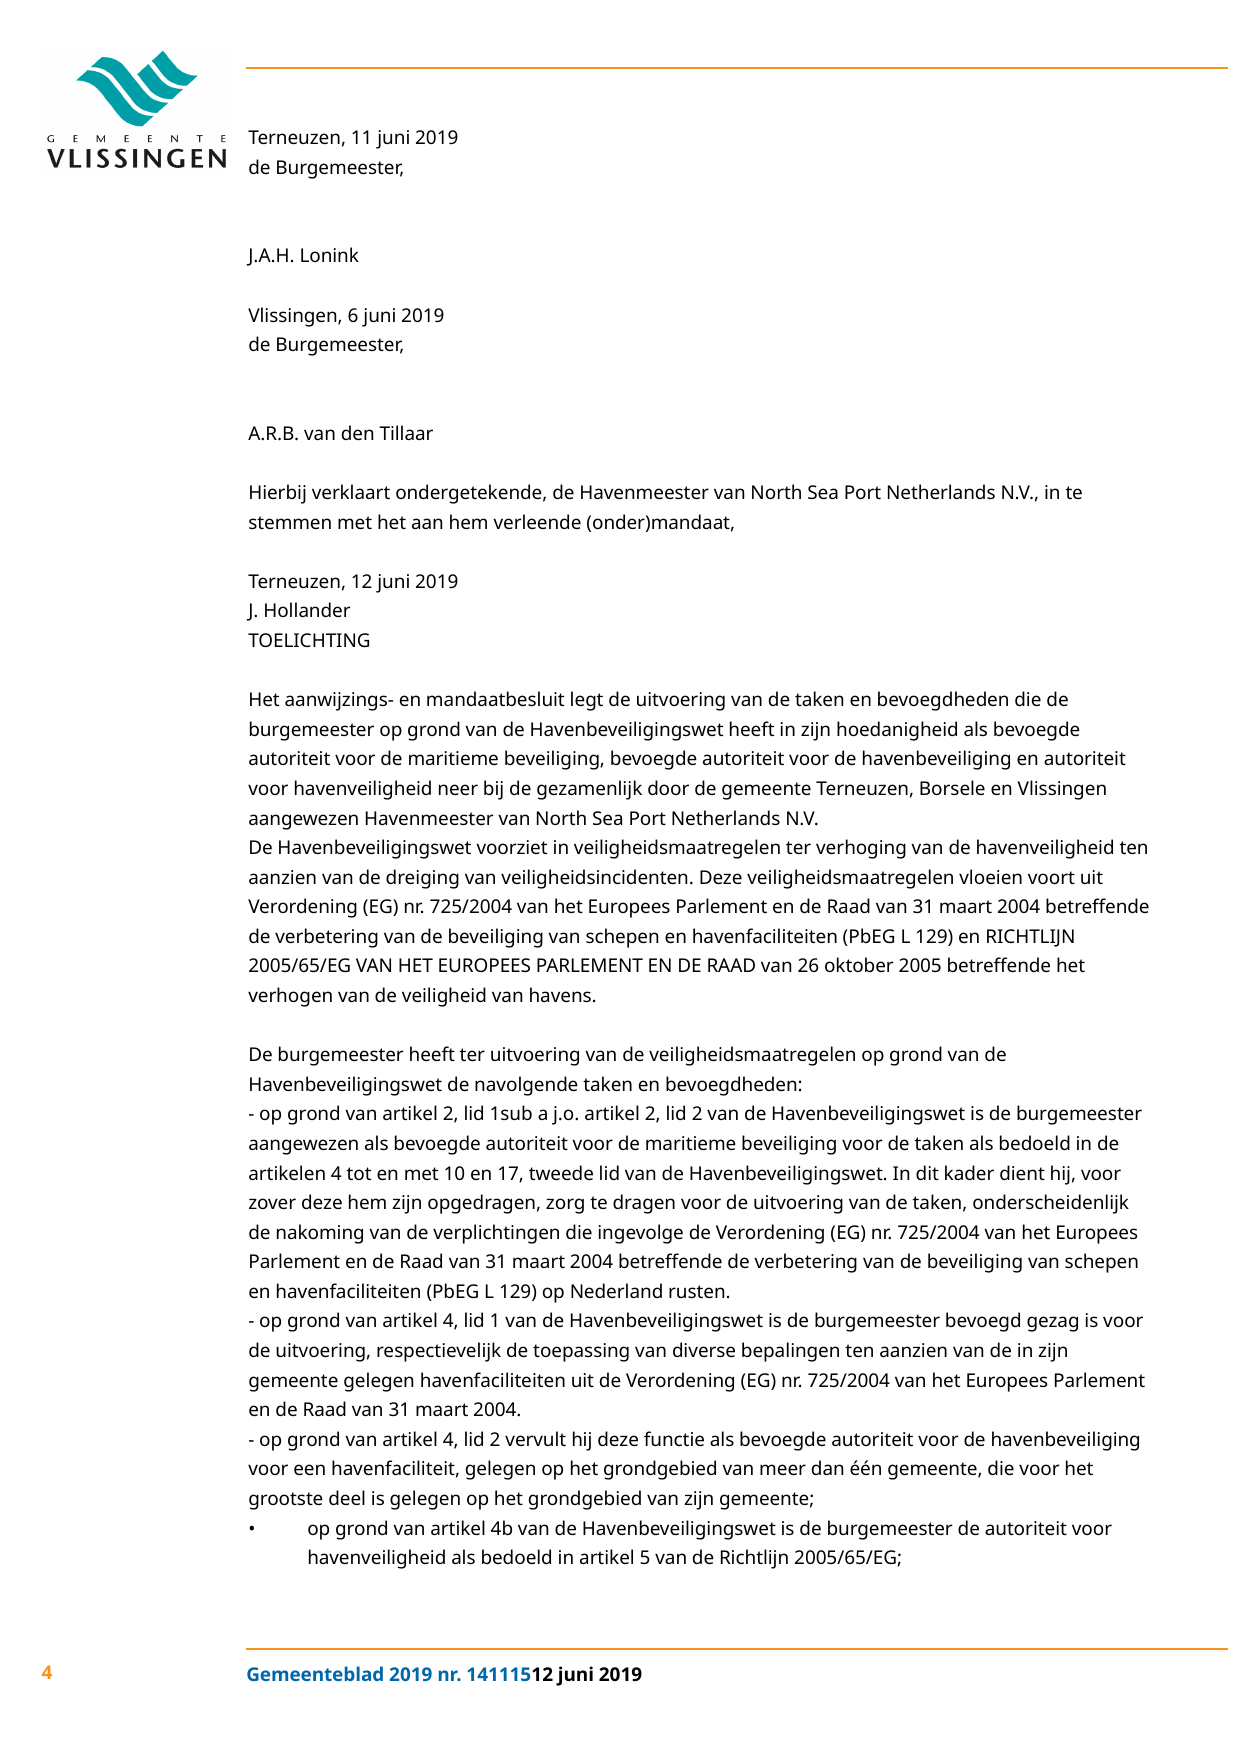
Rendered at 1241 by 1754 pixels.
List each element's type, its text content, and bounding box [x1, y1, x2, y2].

text - op grond van artikel 2, lid 1sub a j.o. artikel 2, lid 2 van de Havenbeveiligingswet is de burgemeester aangewezen als bevoegde autoriteit voor de maritieme beveiliging voor de taken als bedoeld in de artikelen 4 tot en met 10 en 17, tweede lid van de Havenbeveiligingswet. In dit kader dient hij, voor zover deze hem zijn opgedragen, zorg te dragen voor de uitvoering van de taken, onderscheidenlijk de nakoming van de verplichtingen die ingevolge de Verordening (EG) nr. 725/2004 van het Europees Parlement en de Raad van 31 maart 2004 betreffende de verbetering van de beveiliging van schepen en havenfaciliteiten (PbEG L 129) op Nederland rusten. [248, 1101, 1152, 1304]
text de Burgemeester, [248, 154, 1152, 180]
text Het aanwijzings- en mandaatbesluit legt de uitvoering van de taken en bevoegdheden die de burgemeester op grond van de Havenbeveiligingswet heeft in zijn hoedanigheid als bevoegde autoriteit voor de maritieme beveiliging, bevoegde autoriteit voor de havenbeveiliging en autoriteit voor havenveiligheid neer bij de gezamenlijk door de gemeente Terneuzen, Borsele en Vlissingen aangewezen Havenmeester van North Sea Port Netherlands N.V. [248, 686, 1152, 831]
text J. Hollander [248, 598, 1152, 623]
text De burgemeester heeft ter uitvoering van de veiligheidsmaatregelen op grond van de Havenbeveiligingswet de navolgende taken en bevoegdheden: [248, 1041, 1152, 1097]
text - op grond van artikel 4, lid 1 van de Havenbeveiligingswet is de burgemeester bevoegd gezag is voor de uitvoering, respectievelijk de toepassing van diverse bepalingen ten aanzien van de in zijn gemeente gelegen havenfaciliteiten uit de Verordening (EG) nr. 725/2004 van het Europees Parlement en de Raad van 31 maart 2004. [248, 1308, 1152, 1422]
text de Burgemeester, [248, 331, 1152, 357]
list op grond van artikel 4b van de Havenbeveiligingswet is de burgemeester de autoriteit voor havenveiligheid als bedoeld in artikel 5 van de Richtlijn 2005/65/EG; [248, 1515, 1152, 1570]
text - op grond van artikel 4, lid 2 vervult hij deze functie als bevoegde autoriteit voor de havenbeveiliging voor een havenfaciliteit, gelegen op het grondgebied van meer dan één gemeente, die voor het grootste deel is gelegen op het grondgebied van zijn gemeente; [248, 1426, 1152, 1511]
text TOELICHTING [248, 627, 1152, 653]
text Hierbij verklaart ondergetekende, de Havenmeester van North Sea Port Netherlands N.V., in te stemmen met het aan hem verleende (onder)mandaat, [248, 479, 1152, 535]
picture [41, 47, 231, 172]
text Vlissingen, 6 juni 2019 [248, 302, 1152, 328]
text Terneuzen, 12 juni 2019 [248, 568, 1152, 594]
text J.A.H. Lonink [248, 243, 1152, 268]
text De Havenbeveiligingswet voorziet in veiligheidsmaatregelen ter verhoging van de havenveiligheid ten aanzien van de dreiging van veiligheidsincidenten. Deze veiligheidsmaatregelen vloeien voort uit Verordening (EG) nr. 725/2004 van het Europees Parlement en de Raad van 31 maart 2004 betreffende de verbetering van de beveiliging van schepen en havenfaciliteiten (PbEG L 129) en RICHTLIJN 2005/65/EG VAN HET EUROPEES PARLEMENT EN DE RAAD van 26 oktober 2005 betreffende het verhogen van de veiligheid van havens. [248, 834, 1152, 1008]
text Terneuzen, 11 juni 2019 [248, 124, 1152, 150]
text A.R.B. van den Tillaar [248, 420, 1152, 446]
